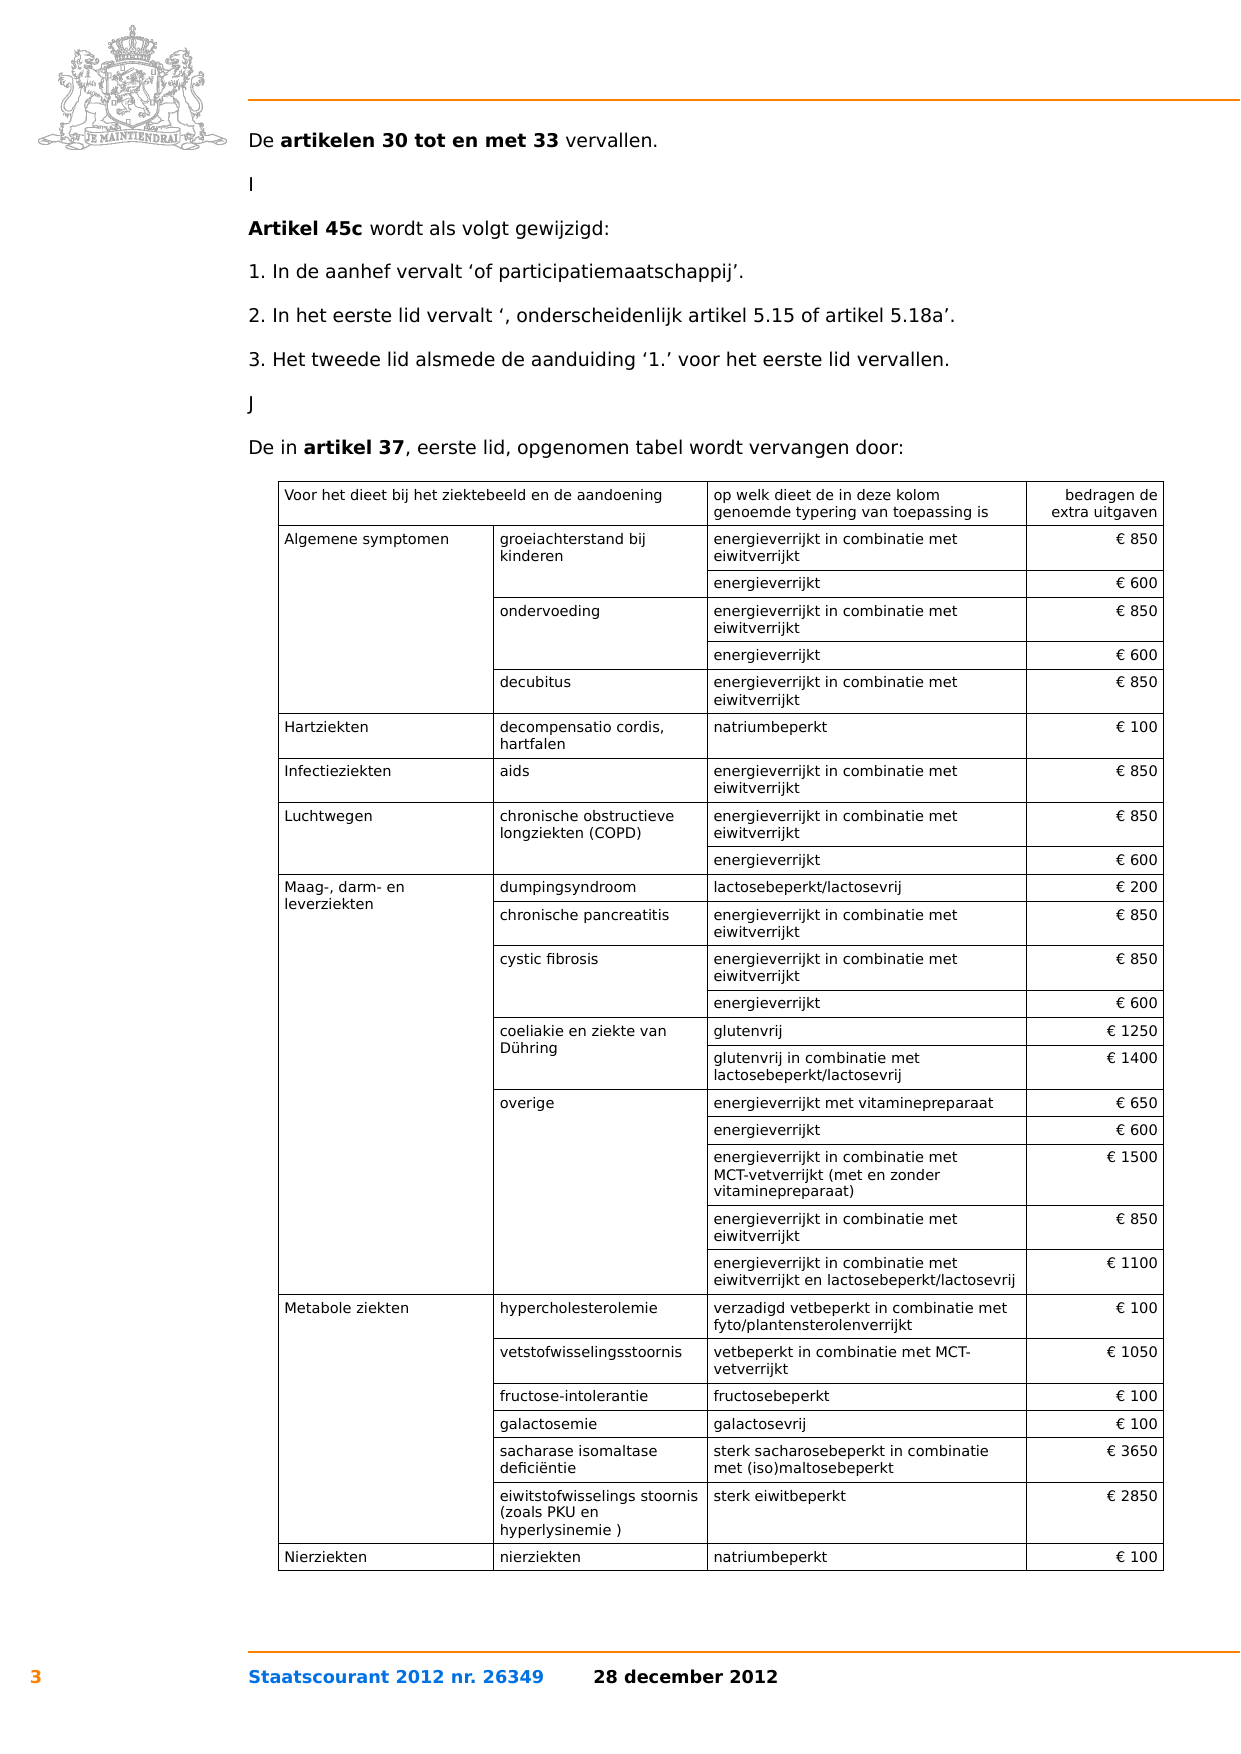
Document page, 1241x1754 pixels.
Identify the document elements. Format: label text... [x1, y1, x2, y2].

text I [248, 174, 1163, 196]
table_cell aids [494, 759, 707, 802]
table_cell € 2850 [1027, 1483, 1163, 1543]
text 2. In het eerste lid vervalt ‘, onderscheidenlijk artikel 5.15 of artikel 5.18a’. [248, 305, 1163, 327]
table_cell € 650 [1027, 1090, 1163, 1116]
table_cell € 850 [1027, 759, 1163, 802]
table_cell € 1250 [1027, 1018, 1163, 1044]
table_cell energieverrijkt [708, 991, 1026, 1017]
table_cell decubitus [494, 670, 707, 713]
table_cell € 850 [1027, 902, 1163, 945]
table_cell € 3650 [1027, 1438, 1163, 1482]
table_cell fructose-intolerantie [494, 1384, 707, 1410]
text De in artikel 37, eerste lid, opgenomen tabel wordt vervangen door: [248, 437, 1163, 459]
table_cell fructosebeperkt [708, 1384, 1026, 1410]
table_cell € 850 [1027, 803, 1163, 846]
table_header op welk dieet de in deze kolom genoemde typering van toepassing is [708, 482, 1026, 525]
table_cell galactosevrij [708, 1411, 1026, 1437]
table_header Voor het dieet bij het ziektebeeld en de aandoening [279, 482, 707, 525]
picture [38, 25, 227, 150]
table_cell € 100 [1027, 714, 1163, 757]
table_cell glutenvrij [708, 1018, 1026, 1044]
table_cell natriumbeperkt [708, 714, 1026, 757]
table_cell € 600 [1027, 642, 1163, 669]
table_cell [279, 1116, 493, 1144]
table_cell € 100 [1027, 1384, 1163, 1410]
table_cell chronische pancreatitis [494, 902, 707, 945]
table_cell sterk eiwitbeperkt [708, 1483, 1026, 1543]
table_cell glutenvrij in combinatie met lactosebeperkt/lactosevrij [708, 1046, 1026, 1089]
table_cell € 600 [1027, 571, 1163, 597]
table_cell dumpingsyndroom [494, 875, 707, 901]
table_cell ondervoeding [494, 598, 707, 669]
text J [248, 393, 1163, 415]
table_cell € 100 [1027, 1295, 1163, 1338]
table_cell [279, 1144, 493, 1294]
table_cell galactosemie [494, 1411, 707, 1437]
table_cell Algemene symptomen [279, 526, 493, 713]
table_cell € 600 [1027, 991, 1163, 1017]
table_cell [494, 1144, 707, 1205]
table_cell energieverrijkt in combinatie met eiwitverrijkt [708, 759, 1026, 802]
table_cell energieverrijkt [708, 642, 1026, 669]
text De artikelen 30 tot en met 33 vervallen. [248, 130, 1163, 152]
table_cell € 850 [1027, 1206, 1163, 1249]
table_cell energieverrijkt in combinatie met eiwitverrijkt [708, 902, 1026, 945]
table_cell energieverrijkt in combinatie met eiwitverrijkt [708, 946, 1026, 990]
table_cell natriumbeperkt [708, 1544, 1026, 1570]
table_cell sterk sacharosebeperkt in combinatie met (iso)maltosebeperkt [708, 1438, 1026, 1482]
table_cell energieverrijkt [708, 571, 1026, 597]
table_cell [279, 1437, 493, 1543]
table_cell nierziekten [494, 1544, 707, 1570]
table_cell € 1050 [1027, 1339, 1163, 1382]
table_cell Nierziekten [279, 1544, 493, 1570]
table_cell groeiachterstand bij kinderen [494, 526, 707, 597]
table_cell decompensatio cordis, hartfalen [494, 714, 707, 757]
table_cell coeliakie en ziekte van Dühring [494, 1018, 707, 1089]
table_cell chronische obstructieve longziekten (COPD) [494, 803, 707, 846]
table_cell energieverrijkt in combinatie met eiwitverrijkt [708, 803, 1026, 846]
table_cell energieverrijkt met vitaminepreparaat [708, 1090, 1026, 1116]
table_cell hypercholesterolemie [494, 1295, 707, 1338]
table_cell € 1400 [1027, 1046, 1163, 1089]
text Artikel 45c wordt als volgt gewijzigd: [248, 218, 1163, 239]
table_cell [494, 1116, 707, 1144]
table_cell sacharase isomaltase deficiëntie [494, 1438, 707, 1482]
table_cell € 100 [1027, 1411, 1163, 1437]
table_cell eiwitstofwisselings stoornis (zoals PKU en hyperlysinemie ) [494, 1483, 707, 1543]
table_cell Maag-, darm- en leverziekten [279, 875, 493, 1116]
text 3. Het tweede lid alsmede de aanduiding ‘1.’ voor het eerste lid vervallen. [248, 349, 1163, 371]
table_cell energieverrijkt in combinatie met eiwitverrijkt en lactosebeperkt/lactosevrij [708, 1250, 1026, 1294]
table_cell € 600 [1027, 1117, 1163, 1144]
table_cell € 200 [1027, 875, 1163, 901]
table_cell [494, 846, 707, 873]
table_cell energieverrijkt in combinatie met eiwitverrijkt [708, 526, 1026, 569]
table_cell € 1100 [1027, 1250, 1163, 1294]
table_cell energieverrijkt [708, 847, 1026, 873]
table_cell Luchtwegen [279, 803, 493, 846]
table_cell Hartziekten [279, 714, 493, 757]
table_cell € 600 [1027, 847, 1163, 873]
table_cell [494, 1205, 707, 1294]
text 1. In de aanhef vervalt ‘of participatiemaatschappij’. [248, 261, 1163, 283]
table_cell lactosebeperkt/lactosevrij [708, 875, 1026, 901]
table_cell € 850 [1027, 670, 1163, 713]
table_cell cystic fibrosis [494, 946, 707, 1017]
table_cell Metabole ziekten [279, 1295, 493, 1437]
table_cell € 850 [1027, 526, 1163, 569]
table_cell € 100 [1027, 1544, 1163, 1570]
table_cell overige [494, 1090, 707, 1116]
table_cell energieverrijkt [708, 1117, 1026, 1144]
table_cell verzadigd vetbeperkt in combinatie met fyto/plantensterolenverrijkt [708, 1295, 1026, 1338]
table_cell Infectieziekten [279, 759, 493, 802]
table_cell € 850 [1027, 598, 1163, 641]
table_cell vetstofwisselingsstoornis [494, 1339, 707, 1382]
table_cell energieverrijkt in combinatie met MCT-vetverrijkt (met en zonder vitaminepreparaat) [708, 1145, 1026, 1205]
table_cell energieverrijkt in combinatie met eiwitverrijkt [708, 1206, 1026, 1249]
table_cell € 1500 [1027, 1145, 1163, 1205]
table_cell € 850 [1027, 946, 1163, 990]
table_cell energieverrijkt in combinatie met eiwitverrijkt [708, 670, 1026, 713]
table_header bedragen de extra uitgaven [1027, 482, 1163, 525]
table_cell vetbeperkt in combinatie met MCT-vetverrijkt [708, 1339, 1026, 1382]
table_cell energieverrijkt in combinatie met eiwitverrijkt [708, 598, 1026, 641]
table_cell [279, 846, 493, 873]
